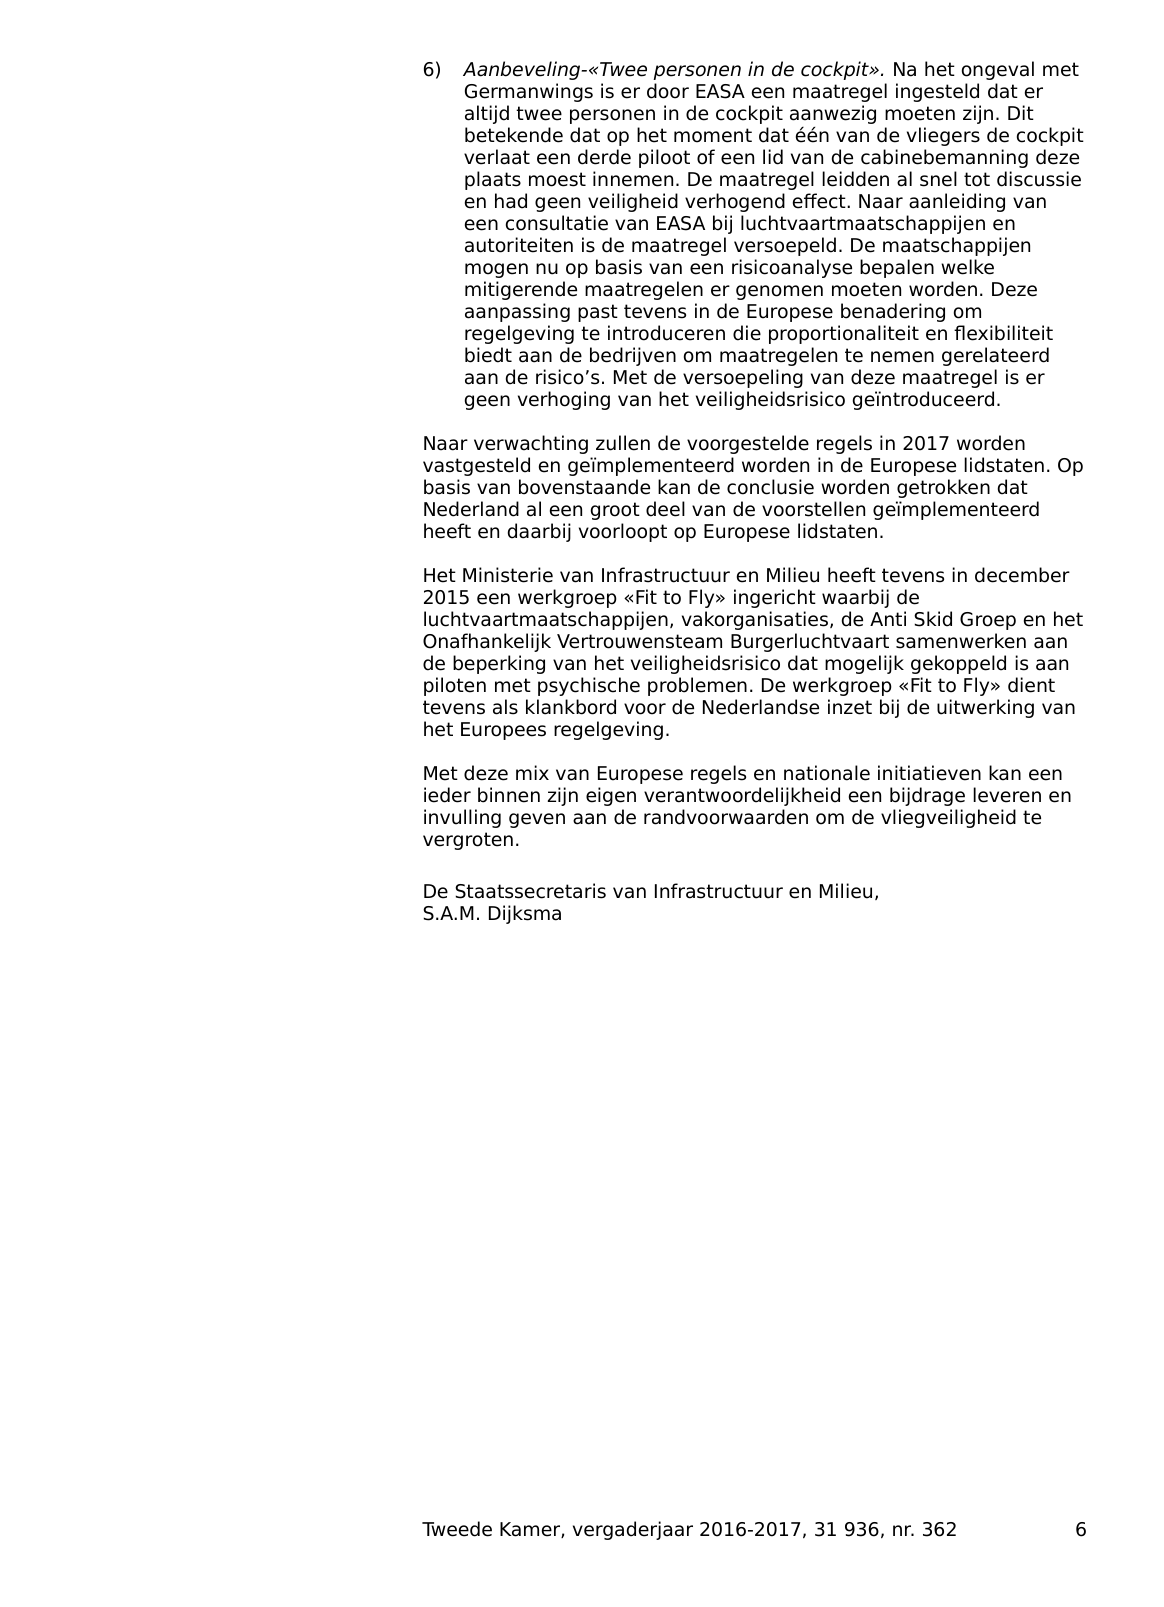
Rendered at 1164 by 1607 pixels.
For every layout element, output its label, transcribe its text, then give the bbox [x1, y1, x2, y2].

text Het Ministerie van Infrastructuur en Milieu heeft tevens in december 2015 een werkgroep «Fit to Fly» ingericht waarbij de luchtvaartmaatschappijen, vakorganisaties, de Anti Skid Groep en het Onafhankelijk Vertrouwensteam Burgerluchtvaart samenwerken aan de beperking van het veiligheidsrisico dat mogelijk gekoppeld is aan piloten met psychische problemen. De werkgroep «Fit to Fly» dient tevens als klankbord voor de Nederlandse inzet bij de uitwerking van het Europees regelgeving. [422, 565, 1087, 741]
text Naar verwachting zullen de voorgestelde regels in 2017 worden vastgesteld en geïmplementeerd worden in de Europese lidstaten. Op basis van bovenstaande kan de conclusie worden getrokken dat Nederland al een groot deel van de voorstellen geïmplementeerd heeft en daarbij voorloopt op Europese lidstaten. [422, 433, 1087, 543]
text De Staatssecretaris van Infrastructuur en Milieu, S.A.M. Dijksma [422, 881, 1087, 925]
text 6) Aanbeveling-«Twee personen in de cockpit». Na het ongeval met Germanwings is er door EASA een maatregel ingesteld dat er altijd twee personen in de cockpit aanwezig moeten zijn. Dit betekende dat op het moment dat één van de vliegers de cockpit verlaat een derde piloot of een lid van de cabinebemanning deze plaats moest innemen. De maatregel leidden al snel tot discussie en had geen veiligheid verhogend effect. Naar aanleiding van een consultatie van EASA bij luchtvaartmaatschappijen en autoriteiten is de maatregel versoepeld. De maatschappijen mogen nu op basis van een risicoanalyse bepalen welke mitigerende maatregelen er genomen moeten worden. Deze aanpassing past tevens in de Europese benadering om regelgeving te introduceren die proportionaliteit en flexibiliteit biedt aan de bedrijven om maatregelen te nemen gerelateerd aan de risico’s. Met de versoepeling van deze maatregel is er geen verhoging van het veiligheidsrisico geïntroduceerd. [422, 59, 1087, 411]
text Met deze mix van Europese regels en nationale initiatieven kan een ieder binnen zijn eigen verantwoordelijkheid een bijdrage leveren en invulling geven aan de randvoorwaarden om de vliegveiligheid te vergroten. [422, 763, 1087, 851]
